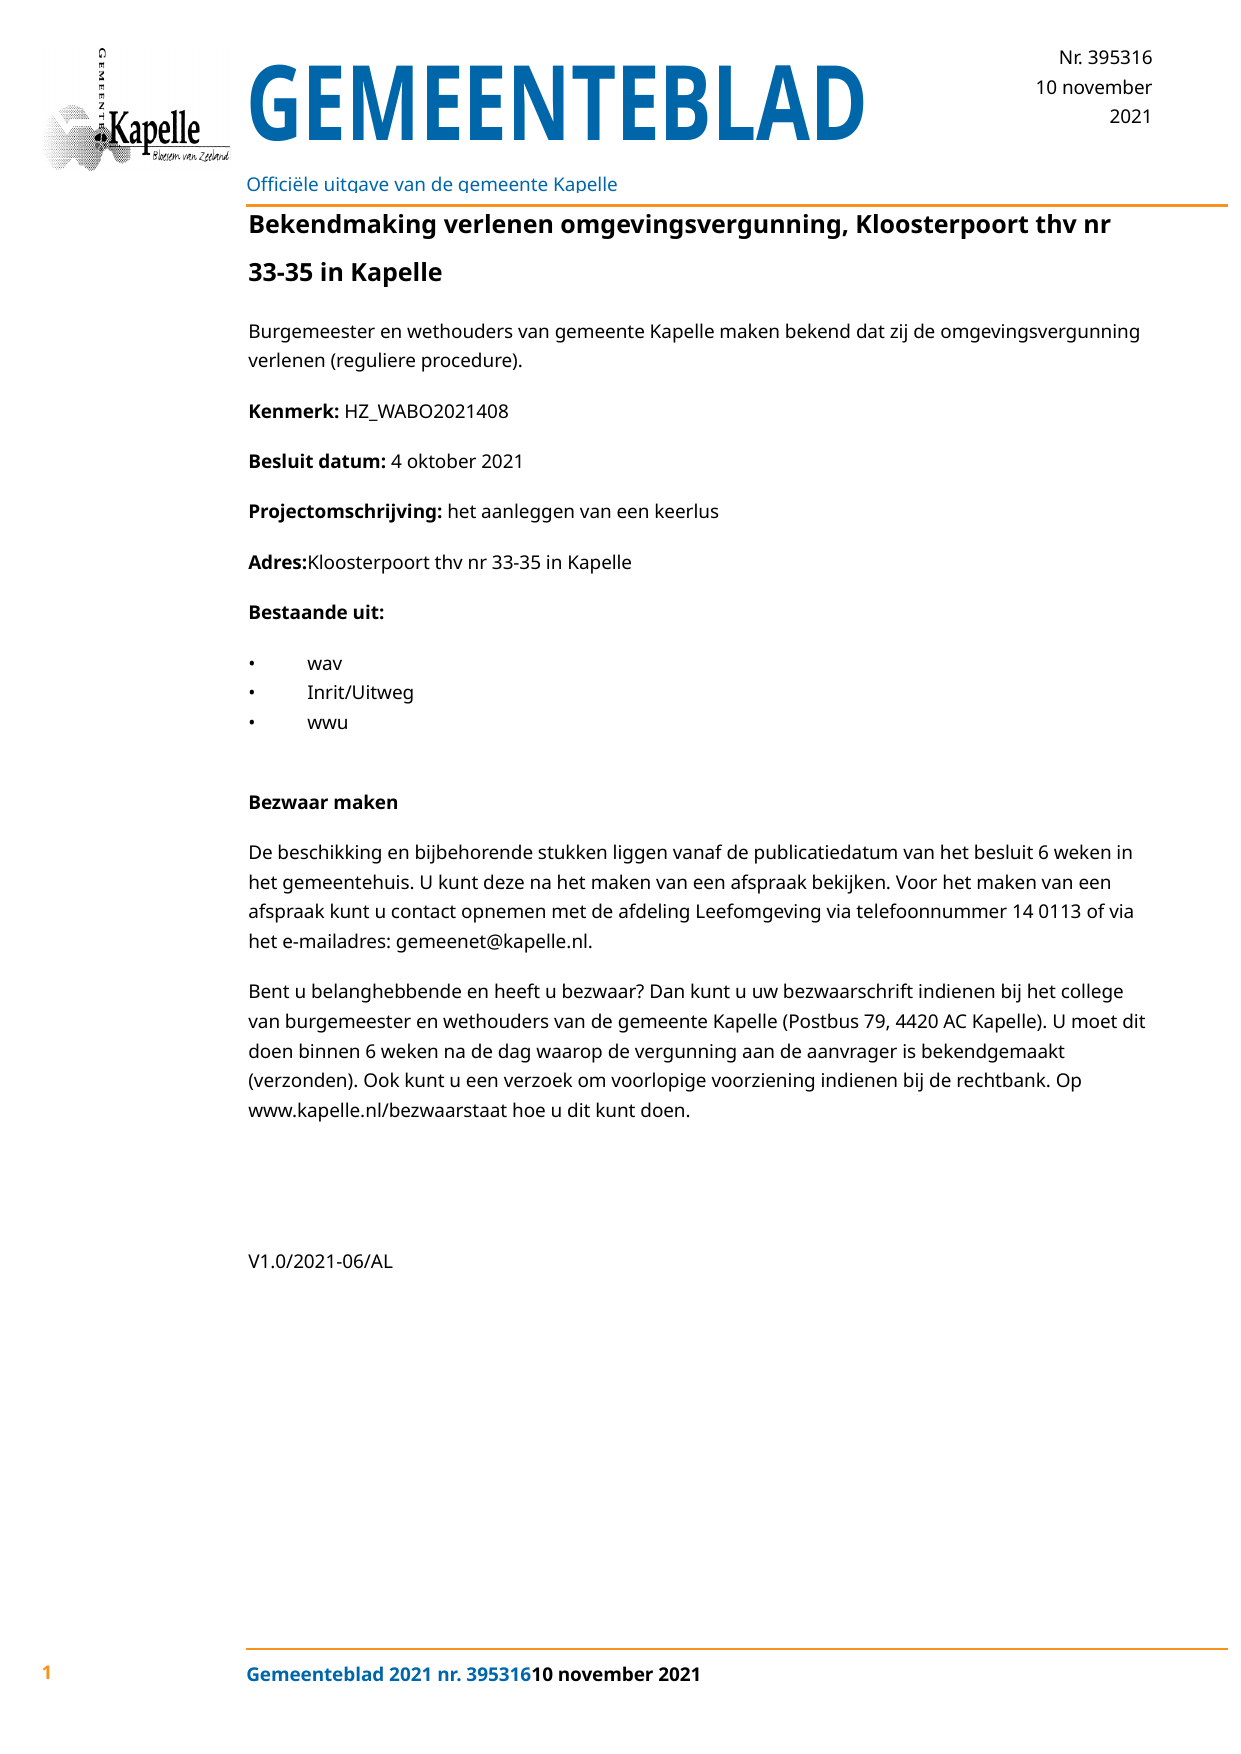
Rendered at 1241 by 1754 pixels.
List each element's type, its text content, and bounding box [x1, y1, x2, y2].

text Bestaande uit: [248, 599, 1152, 625]
text V1.0/2021-06/AL [248, 1248, 1152, 1274]
text Bent u belanghebbende en heeft u bezwaar? Dan kunt u uw bezwaarschrift indienen bij het college van burgemeester en wethouders van de gemeente Kapelle (Postbus 79, 4420 AC Kapelle). U moet dit doen binnen 6 weken na de dag waarop de vergunning aan de aanvrager is bekendgemaakt (verzonden). Ook kunt u een verzoek om voorlopige voorziening indienen bij de rechtbank. Op www.kapelle.nl/bezwaarstaat hoe u dit kunt doen. [248, 979, 1152, 1123]
text De beschikking en bijbehorende stukken liggen vanaf de publicatiedatum van het besluit 6 weken in het gemeentehuis. U kunt deze na het maken van een afspraak bekijken. Voor het maken van een afspraak kunt u contact opnemen met de afdeling Leefomgeving via telefoonnummer 14 0113 of via het e-mailadres: gemeenet@kapelle.nl. [248, 839, 1152, 954]
list wwu [248, 709, 1152, 735]
picture [41, 47, 231, 172]
list wav [248, 650, 1152, 676]
text Kenmerk: HZ_WABO2021408 [248, 398, 1152, 424]
text Besluit datum: 4 oktober 2021 [248, 448, 1152, 474]
text Bezwaar maken [248, 789, 1152, 815]
text Bekendmaking verlenen omgevingsvergunning, Kloosterpoort thv nr 33-35 in Kapelle [248, 207, 1152, 288]
text Burgemeester en wethouders van gemeente Kapelle maken bekend dat zij de omgevingsvergunning verlenen (reguliere procedure). [248, 318, 1152, 373]
text Adres:Kloosterpoort thv nr 33-35 in Kapelle [248, 549, 1152, 575]
list Inrit/Uitweg [248, 679, 1152, 705]
text Projectomschrijving: het aanleggen van een keerlus [248, 499, 1152, 524]
